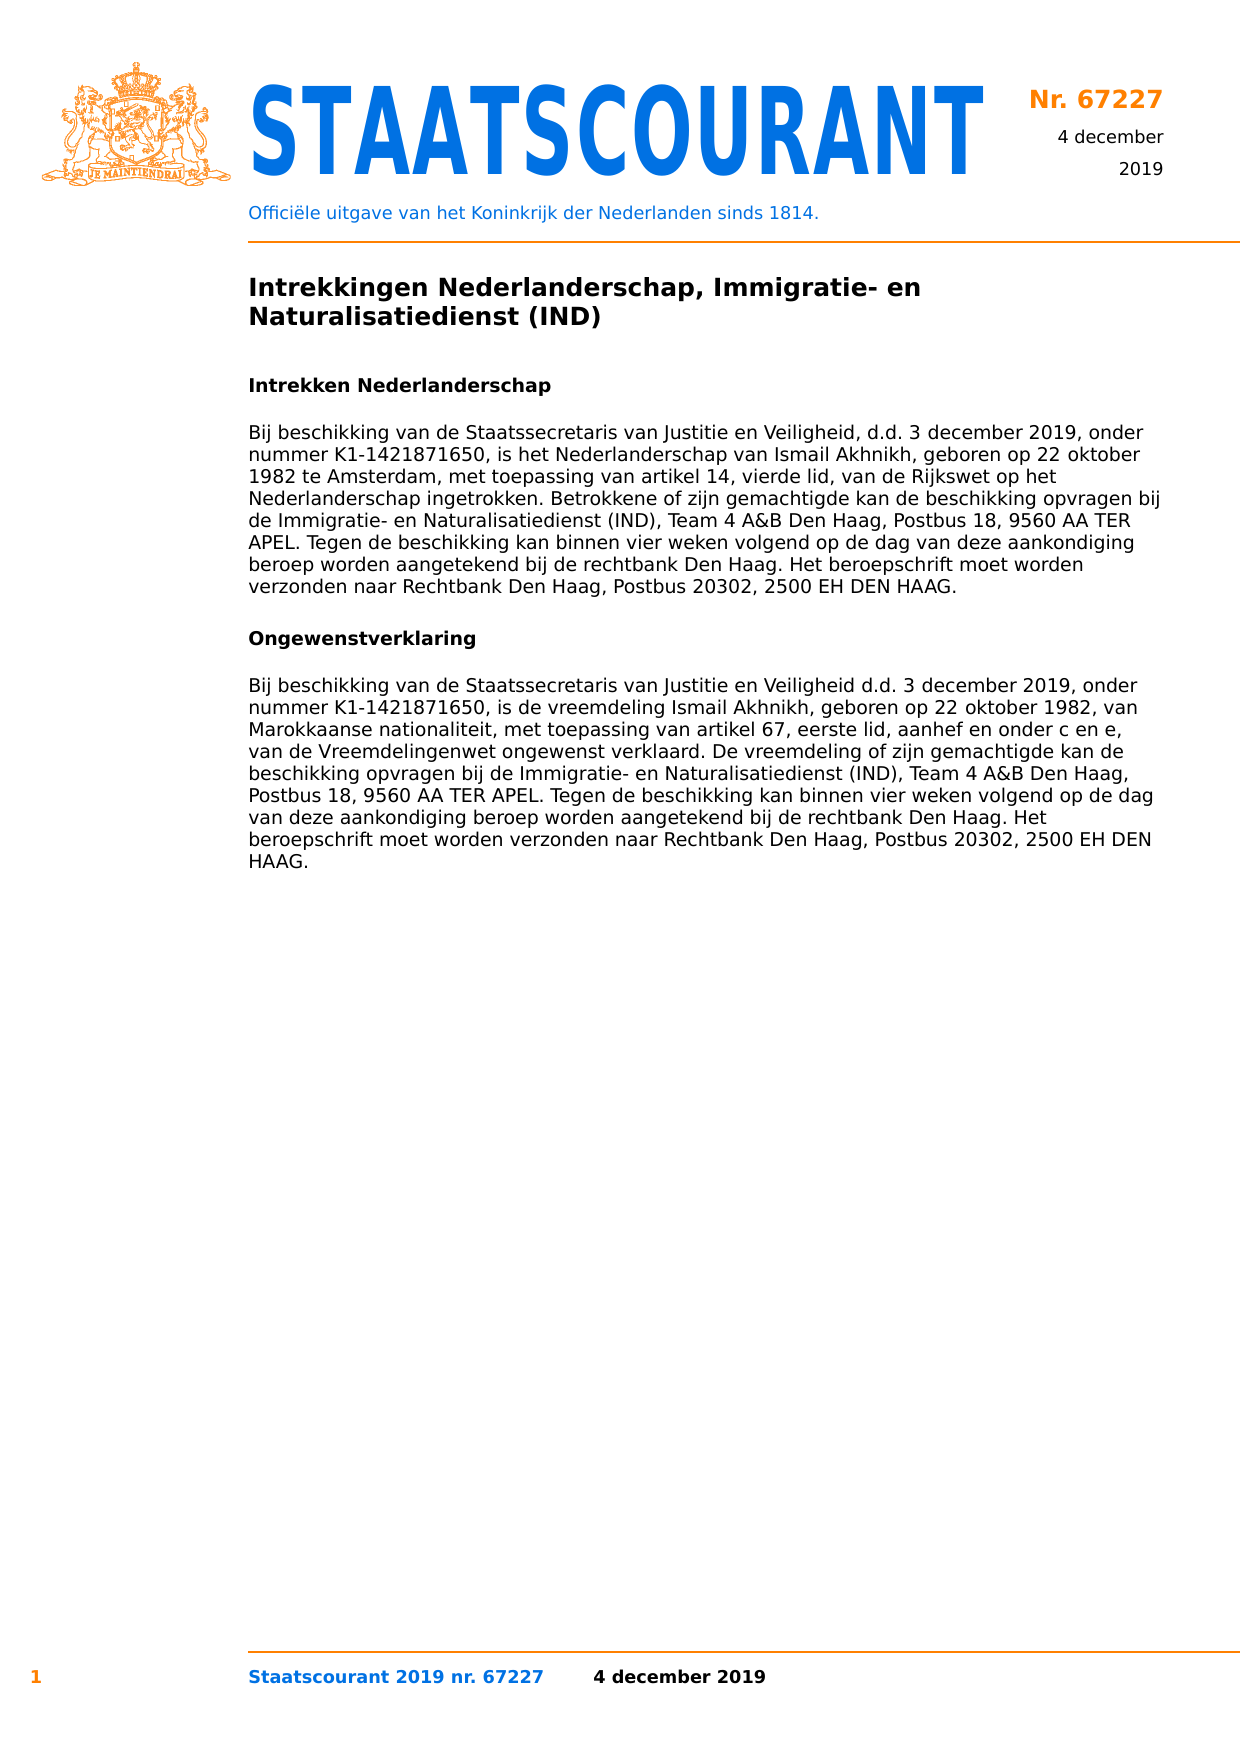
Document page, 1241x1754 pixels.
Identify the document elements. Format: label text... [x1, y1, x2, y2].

table_header [25, 62, 248, 241]
table_cell 4 december [998, 121, 1240, 153]
text Bij beschikking van de Staatssecretaris van Justitie en Veiligheid, d.d. 3 december 2019, onder nummer K1-1421871650, is het Nederlanderschap van Ismail Akhnikh, geboren op 22 oktober 1982 te Amsterdam, met toepassing van artikel 14, vierde lid, van de Rijkswet op het Nederlanderschap ingetrokken. Betrokkene of zijn gemachtigde kan de beschikking opvragen bij de Immigratie- en Naturalisatiedienst (IND), Team 4 A&B Den Haag, Postbus 18, 9560 AA TER APEL. Tegen de beschikking kan binnen vier weken volgend op de dag van deze aankondiging beroep worden aangetekend bij de rechtbank Den Haag. Het beroepschrift moet worden verzonden naar Rechtbank Den Haag, Postbus 20302, 2500 EH DEN HAAG. [248, 422, 1163, 598]
text Bij beschikking van de Staatssecretaris van Justitie en Veiligheid d.d. 3 december 2019, onder nummer K1-1421871650, is de vreemdeling Ismail Akhnikh, geboren op 22 oktober 1982, van Marokkaanse nationaliteit, met toepassing van artikel 67, eerste lid, aanhef en onder c en e, van de Vreemdelingenwet ongewenst verklaard. De vreemdeling of zijn gemachtigde kan de beschikking opvragen bij de Immigratie- en Naturalisatiedienst (IND), Team 4 A&B Den Haag, Postbus 18, 9560 AA TER APEL. Tegen de beschikking kan binnen vier weken volgend op de dag van deze aankondiging beroep worden aangetekend bij de rechtbank Den Haag. Het beroepschrift moet worden verzonden naar Rechtbank Den Haag, Postbus 20302, 2500 EH DEN HAAG. [248, 675, 1163, 873]
subtitle Intrekken Nederlanderschap [248, 375, 1163, 397]
picture [41, 62, 231, 186]
table_cell 2019 [998, 153, 1240, 203]
subtitle Intrekkingen Nederlanderschap, Immigratie- en Naturalisatiedienst (IND) [248, 273, 1163, 331]
table_header Nr. 67227 [998, 62, 1240, 121]
table_header STAATSCOURANT [248, 62, 998, 203]
subtitle Ongewenstverklaring [248, 628, 1163, 650]
table_cell Officiële uitgave van het Koninkrijk der Nederlanden sinds 1814. [248, 203, 1240, 241]
